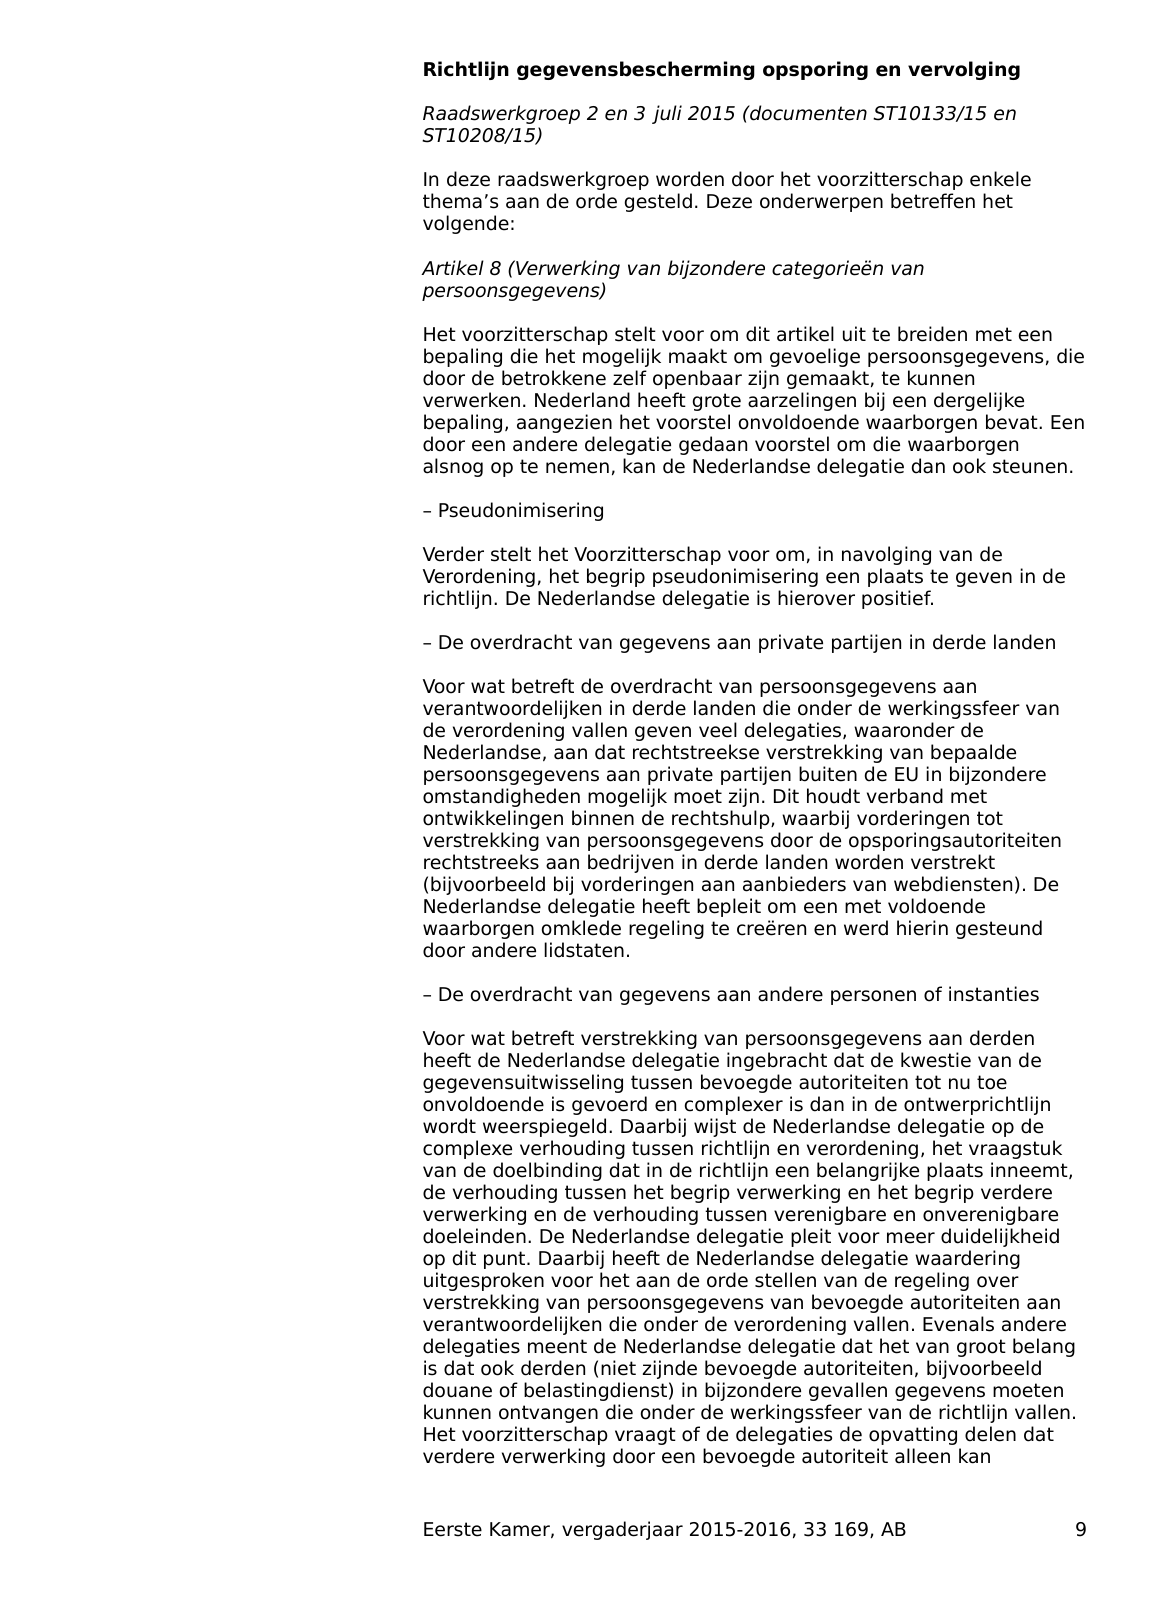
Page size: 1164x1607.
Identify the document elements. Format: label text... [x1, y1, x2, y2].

text Voor wat betreft de overdracht van persoonsgegevens aan verantwoordelijken in derde landen die onder de werkingssfeer van de verordening vallen geven veel delegaties, waaronder de Nederlandse, aan dat rechtstreekse verstrekking van bepaalde persoonsgegevens aan private partijen buiten de EU in bijzondere omstandigheden mogelijk moet zijn. Dit houdt verband met ontwikkelingen binnen de rechtshulp, waarbij vorderingen tot verstrekking van persoonsgegevens door de opsporingsautoriteiten rechtstreeks aan bedrijven in derde landen worden verstrekt (bijvoorbeeld bij vorderingen aan aanbieders van webdiensten). De Nederlandse delegatie heeft bepleit om een met voldoende waarborgen omklede regeling te creëren en werd hierin gesteund door andere lidstaten. [422, 676, 1087, 962]
subtitle Artikel 8 (Verwerking van bijzondere categorieën van persoonsgegevens) [422, 257, 1087, 301]
subtitle – De overdracht van gegevens aan andere personen of instanties [422, 984, 1087, 1006]
text In deze raadswerkgroep worden door het voorzitterschap enkele thema’s aan de orde gesteld. Deze onderwerpen betreffen het volgende: [422, 169, 1087, 235]
text Voor wat betreft verstrekking van persoonsgegevens aan derden heeft de Nederlandse delegatie ingebracht dat de kwestie van de gegevensuitwisseling tussen bevoegde autoriteiten tot nu toe onvoldoende is gevoerd en complexer is dan in de ontwerprichtlijn wordt weerspiegeld. Daarbij wijst de Nederlandse delegatie op de complexe verhouding tussen richtlijn en verordening, het vraagstuk van de doelbinding dat in de richtlijn een belangrijke plaats inneemt, de verhouding tussen het begrip verwerking en het begrip verdere verwerking en de verhouding tussen verenigbare en onverenigbare doeleinden. De Nederlandse delegatie pleit voor meer duidelijkheid op dit punt. Daarbij heeft de Nederlandse delegatie waardering uitgesproken voor het aan de orde stellen van de regeling over verstrekking van persoonsgegevens van bevoegde autoriteiten aan verantwoordelijken die onder de verordening vallen. Evenals andere delegaties meent de Nederlandse delegatie dat het van groot belang is dat ook derden (niet zijnde bevoegde autoriteiten, bijvoorbeeld douane of belastingdienst) in bijzondere gevallen gegevens moeten kunnen ontvangen die onder de werkingssfeer van de richtlijn vallen. Het voorzitterschap vraagt of de delegaties de opvatting delen dat verdere verwerking door een bevoegde autoriteit alleen kan [422, 1028, 1087, 1468]
subtitle – Pseudonimisering [422, 500, 1087, 522]
subtitle – De overdracht van gegevens aan private partijen in derde landen [422, 632, 1087, 654]
text Verder stelt het Voorzitterschap voor om, in navolging van de Verordening, het begrip pseudonimisering een plaats te geven in de richtlijn. De Nederlandse delegatie is hierover positief. [422, 544, 1087, 610]
subtitle Raadswerkgroep 2 en 3 juli 2015 (documenten ST10133/15 en ST10208/15) [422, 103, 1087, 147]
text Het voorzitterschap stelt voor om dit artikel uit te breiden met een bepaling die het mogelijk maakt om gevoelige persoonsgegevens, die door de betrokkene zelf openbaar zijn gemaakt, te kunnen verwerken. Nederland heeft grote aarzelingen bij een dergelijke bepaling, aangezien het voorstel onvoldoende waarborgen bevat. Een door een andere delegatie gedaan voorstel om die waarborgen alsnog op te nemen, kan de Nederlandse delegatie dan ook steunen. [422, 324, 1087, 477]
subtitle Richtlijn gegevensbescherming opsporing en vervolging [422, 59, 1087, 81]
